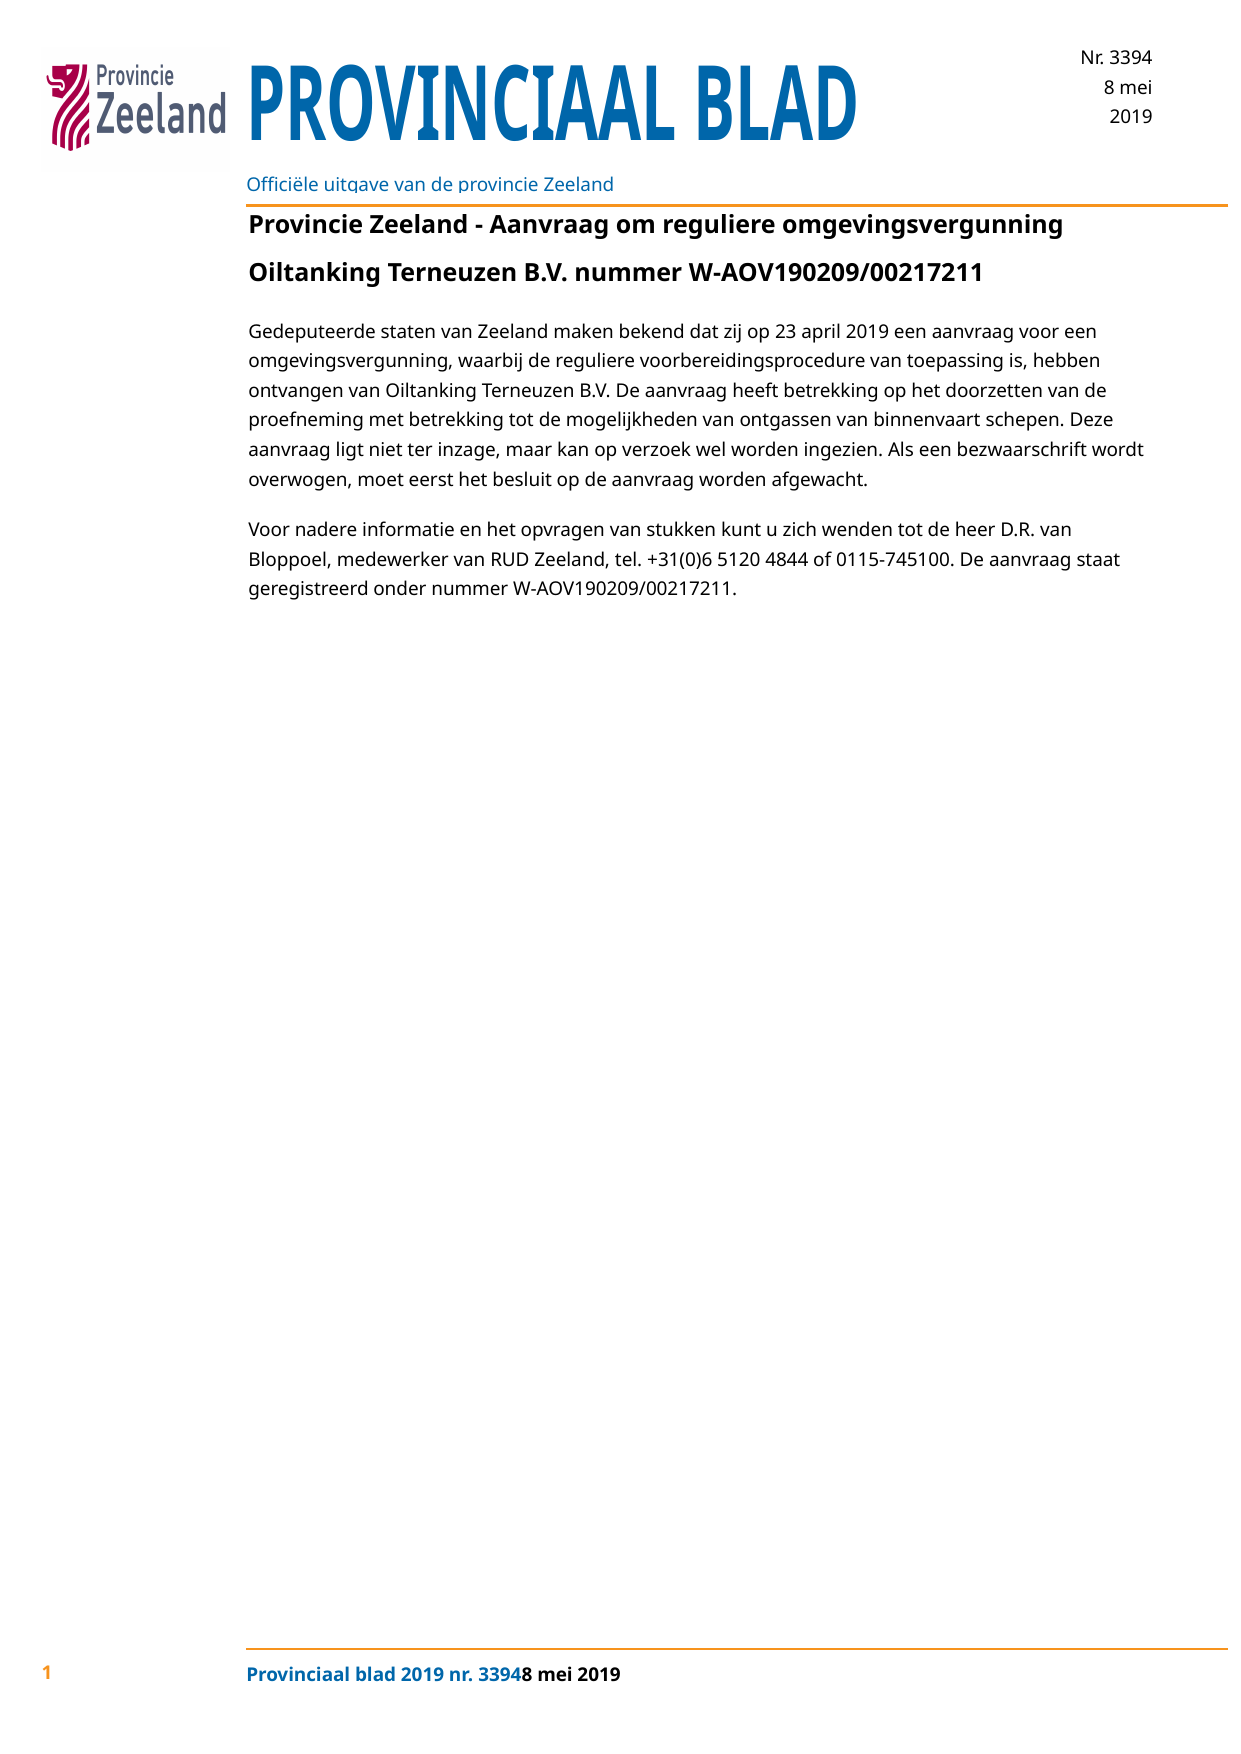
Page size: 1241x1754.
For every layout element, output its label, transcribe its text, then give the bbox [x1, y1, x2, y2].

text Provincie Zeeland - Aanvraag om reguliere omgevingsvergunning Oiltanking Terneuzen B.V. nummer W-AOV190209/00217211 [248, 207, 1152, 288]
text Gedeputeerde staten van Zeeland maken bekend dat zij op 23 april 2019 een aanvraag voor een omgevingsvergunning, waarbij de reguliere voorbereidingsprocedure van toepassing is, hebben ontvangen van Oiltanking Terneuzen B.V. De aanvraag heeft betrekking op het doorzetten van de proefneming met betrekking tot de mogelijkheden van ontgassen van binnenvaart schepen. Deze aanvraag ligt niet ter inzage, maar kan op verzoek wel worden ingezien. Als een bezwaarschrift wordt overwogen, moet eerst het besluit op de aanvraag worden afgewacht. [248, 318, 1152, 492]
text Voor nadere informatie en het opvragen van stukken kunt u zich wenden tot de heer D.R. van Bloppoel, medewerker van RUD Zeeland, tel. +31(0)6 5120 4844 of 0115-745100. De aanvraag staat geregistreerd onder nummer W-AOV190209/00217211. [248, 516, 1152, 601]
picture [41, 47, 231, 172]
